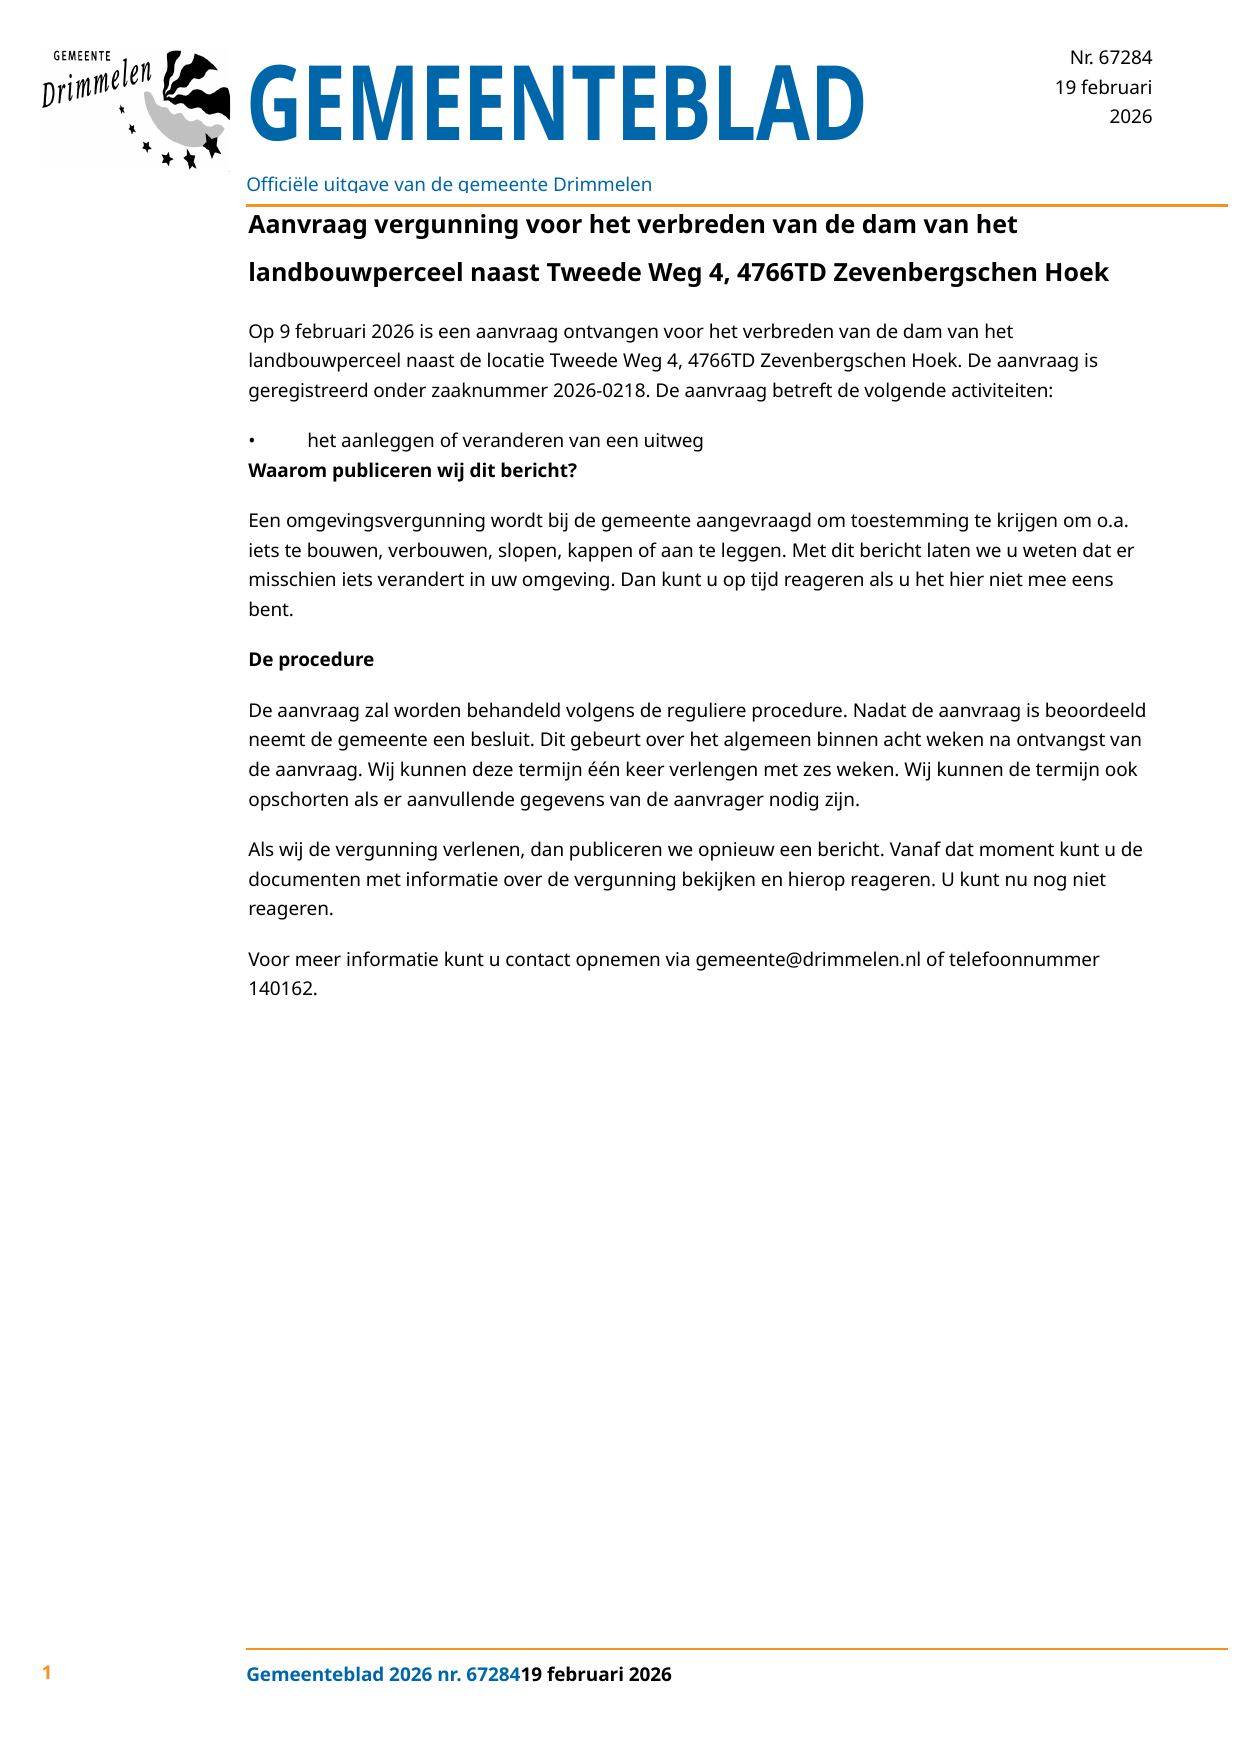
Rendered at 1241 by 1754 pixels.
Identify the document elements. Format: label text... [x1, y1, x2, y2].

text Als wij de vergunning verlenen, dan publiceren we opnieuw een bericht. Vanaf dat moment kunt u de documenten met informatie over de vergunning bekijken en hierop reageren. U kunt nu nog niet reageren. [248, 836, 1152, 921]
picture [41, 47, 231, 172]
text De aanvraag zal worden behandeld volgens de reguliere procedure. Nadat de aanvraag is beoordeeld neemt de gemeente een besluit. Dit gebeurt over het algemeen binnen acht weken na ontvangst van de aanvraag. Wij kunnen deze termijn één keer verlengen met zes weken. Wij kunnen de termijn ook opschorten als er aanvullende gegevens van de aanvrager nodig zijn. [248, 697, 1152, 812]
list het aanleggen of veranderen van een uitweg [248, 427, 1152, 453]
text De procedure [248, 647, 1152, 672]
text Aanvraag vergunning voor het verbreden van de dam van het landbouwperceel naast Tweede Weg 4, 4766TD Zevenbergschen Hoek [248, 207, 1152, 288]
text Voor meer informatie kunt u contact opnemen via gemeente@drimmelen.nl of telefoonnummer 140162. [248, 946, 1152, 1001]
text Waarom publiceren wij dit bericht? [248, 457, 1152, 483]
text Op 9 februari 2026 is een aanvraag ontvangen voor het verbreden van de dam van het landbouwperceel naast de locatie Tweede Weg 4, 4766TD Zevenbergschen Hoek. De aanvraag is geregistreerd onder zaaknummer 2026-0218. De aanvraag betreft de volgende activiteiten: [248, 318, 1152, 403]
text Een omgevingsvergunning wordt bij de gemeente aangevraagd om toestemming te krijgen om o.a. iets te bouwen, verbouwen, slopen, kappen of aan te leggen. Met dit bericht laten we u weten dat er misschien iets verandert in uw omgeving. Dan kunt u op tijd reageren als u het hier niet mee eens bent. [248, 507, 1152, 622]
